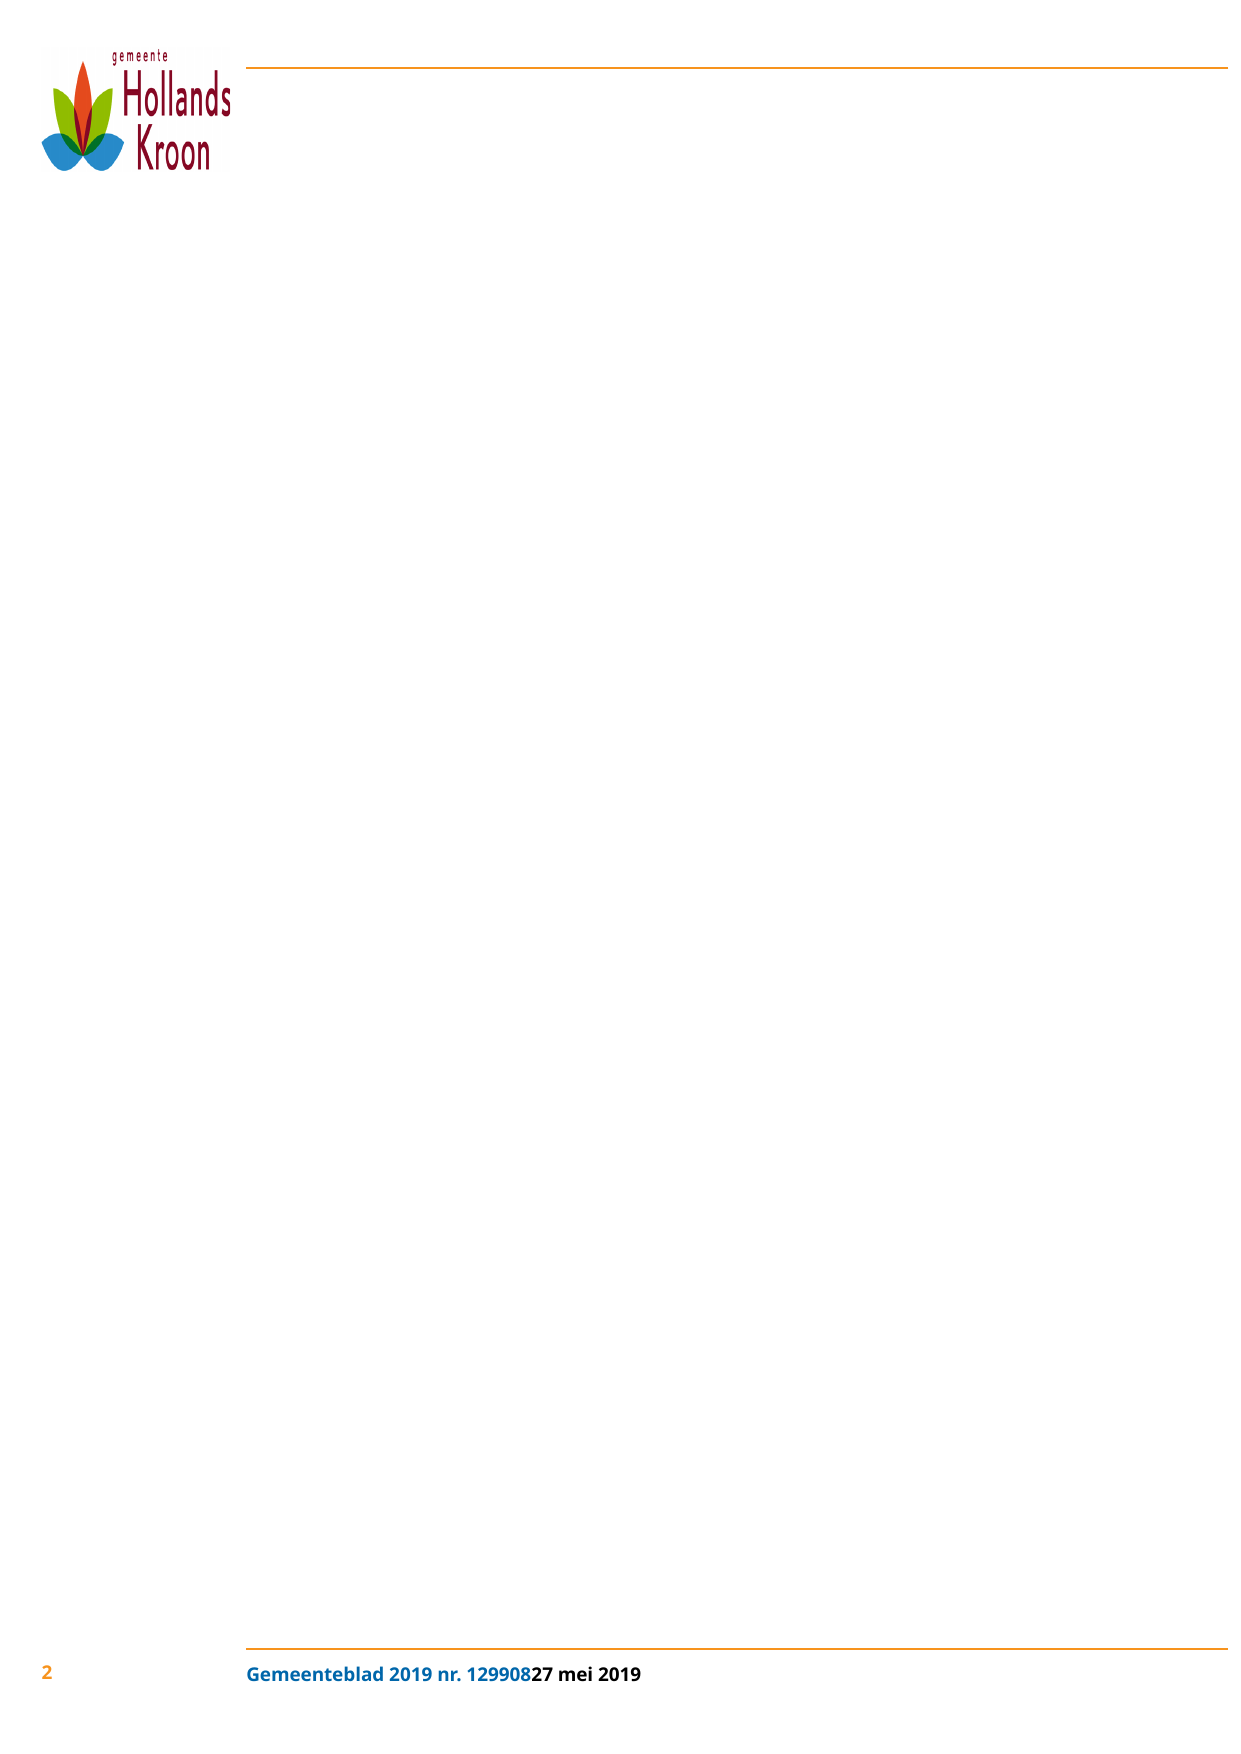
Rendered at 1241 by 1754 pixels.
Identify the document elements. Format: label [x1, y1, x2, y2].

picture [41, 47, 231, 172]
